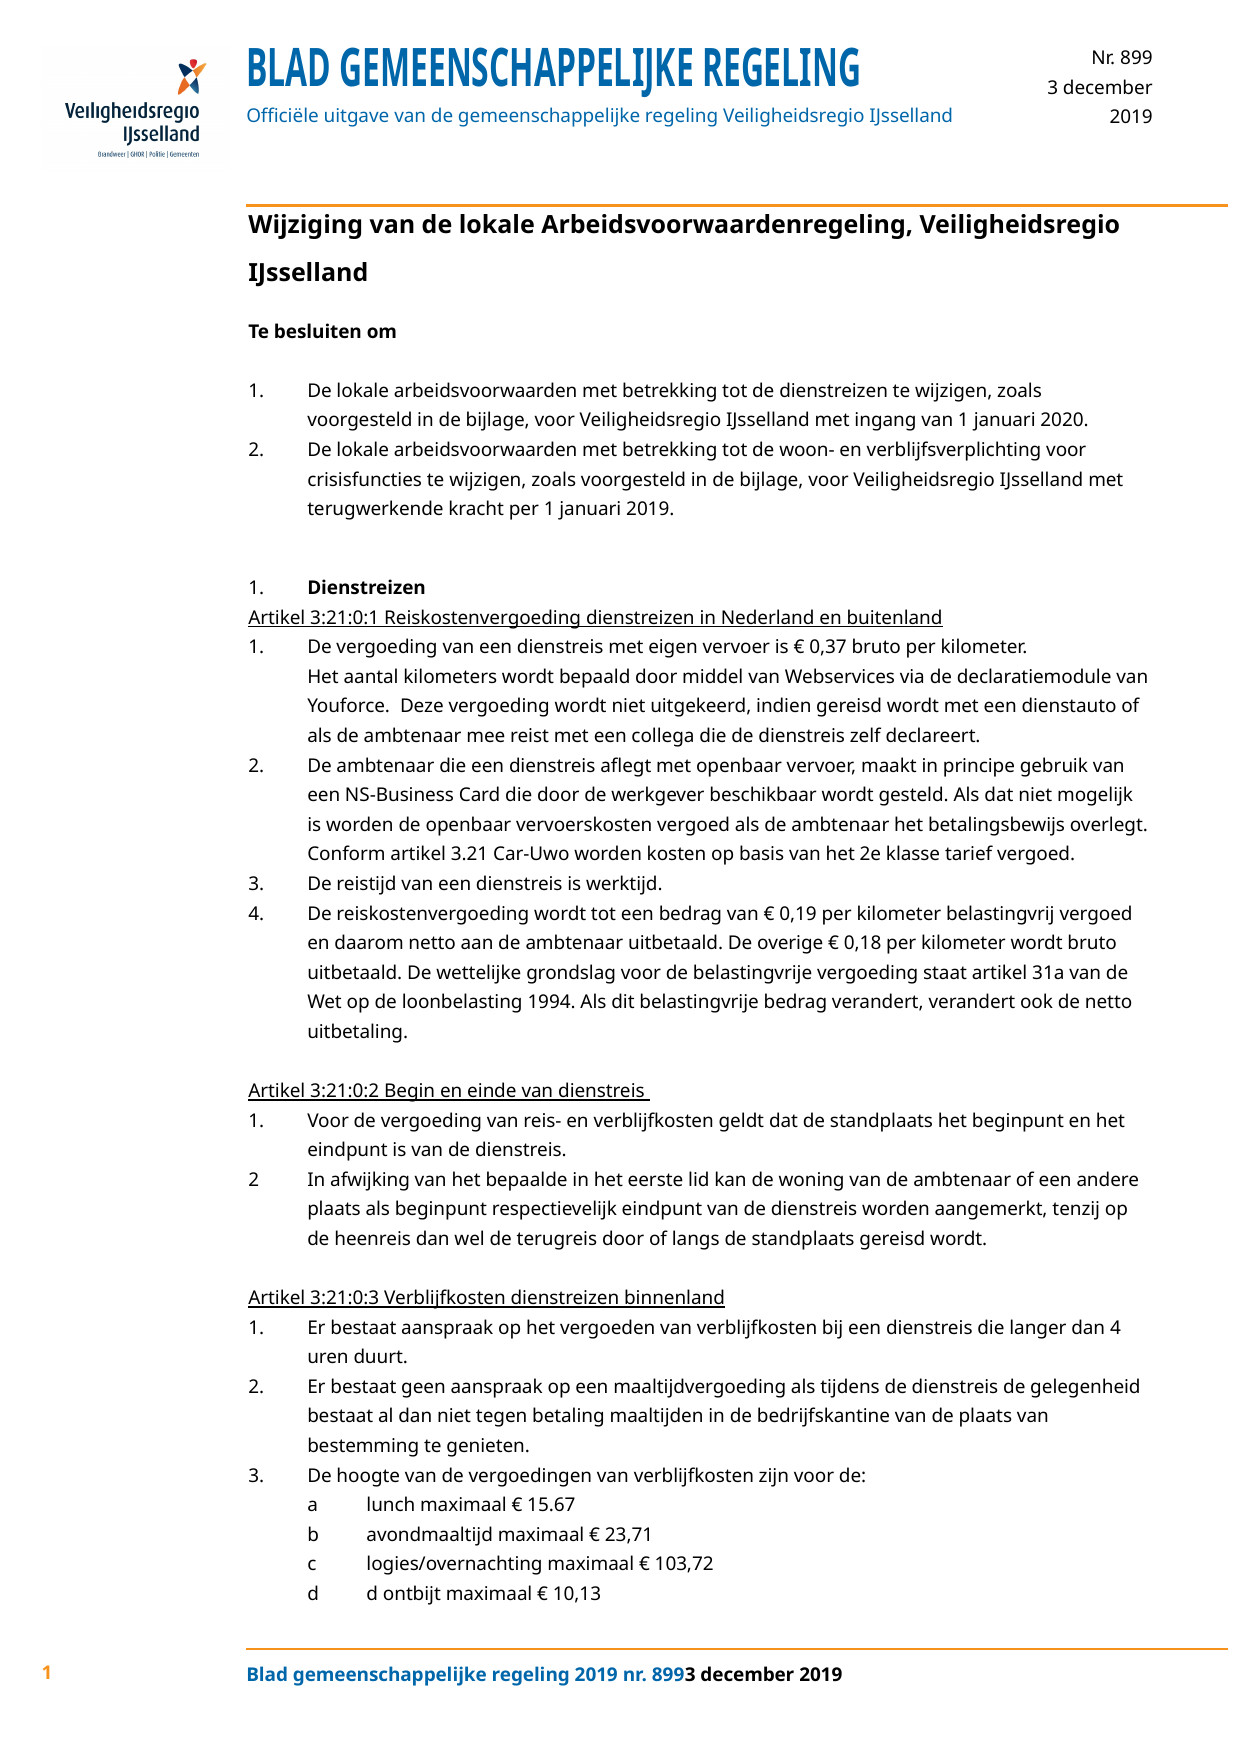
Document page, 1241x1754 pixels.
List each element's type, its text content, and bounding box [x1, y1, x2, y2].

list De vergoeding van een dienstreis met eigen vervoer is € 0,37 bruto per kilometer. [248, 633, 1152, 659]
text Artikel 3:21:0:1 Reiskostenvergoeding dienstreizen in Nederland en buitenland [248, 604, 1152, 629]
list Dienstreizen [248, 574, 1152, 600]
list lunch maximaal € 15.67 [307, 1491, 1152, 1517]
text Te besluiten om [248, 318, 1152, 344]
list In afwijking van het bepaalde in het eerste lid kan de woning van de ambtenaar of een andere plaats als beginpunt respectievelijk eindpunt van de dienstreis worden aangemerkt, tenzij op de heenreis dan wel de terugreis door of langs de standplaats gereisd wordt. [248, 1166, 1152, 1251]
picture [41, 47, 231, 172]
list Er bestaat geen aanspraak op een maaltijdvergoeding als tijdens de dienstreis de gelegenheid bestaat al dan niet tegen betaling maaltijden in de bedrijfskantine van de plaats van bestemming te genieten. [248, 1373, 1152, 1458]
list avondmaaltijd maximaal € 23,71 [307, 1521, 1152, 1547]
list Er bestaat aanspraak op het vergoeden van verblijfkosten bij een dienstreis die langer dan 4 uren duurt. [248, 1314, 1152, 1369]
list De lokale arbeidsvoorwaarden met betrekking tot de woon- en verblijfsverplichting voor crisisfuncties te wijzigen, zoals voorgesteld in de bijlage, voor Veiligheidsregio IJsselland met terugwerkende kracht per 1 januari 2019. [248, 436, 1152, 521]
list logies/overnachting maximaal € 103,72 [307, 1551, 1152, 1576]
list Het aantal kilometers wordt bepaald door middel van Webservices via de declaratiemodule van Youforce. Deze vergoeding wordt niet uitgekeerd, indien gereisd wordt met een dienstauto of als de ambtenaar mee reist met een collega die de dienstreis zelf declareert. [248, 663, 1152, 748]
text Artikel 3:21:0:3 Verblijfkosten dienstreizen binnenland [248, 1284, 1152, 1310]
list Voor de vergoeding van reis- en verblijfkosten geldt dat de standplaats het beginpunt en het eindpunt is van de dienstreis. [248, 1107, 1152, 1162]
list De hoogte van de vergoedingen van verblijfkosten zijn voor de: [248, 1462, 1152, 1487]
list De ambtenaar die een dienstreis aflegt met openbaar vervoer, maakt in principe gebruik van een NS-Business Card die door de werkgever beschikbaar wordt gesteld. Als dat niet mogelijk is worden de openbaar vervoerskosten vergoed als de ambtenaar het betalingsbewijs overlegt. Conform artikel 3.21 Car-Uwo worden kosten op basis van het 2e klasse tarief vergoed. [248, 752, 1152, 866]
list De reiskostenvergoeding wordt tot een bedrag van € 0,19 per kilometer belastingvrij vergoed en daarom netto aan de ambtenaar uitbetaald. De overige € 0,18 per kilometer wordt bruto uitbetaald. De wettelijke grondslag voor de belastingvrije vergoeding staat artikel 31a van de Wet op de loonbelasting 1994. Als dit belastingvrije bedrag verandert, verandert ook de netto uitbetaling. [248, 900, 1152, 1044]
list d ontbijt maximaal € 10,13 [307, 1580, 1152, 1606]
text Artikel 3:21:0:2 Begin en einde van dienstreis [248, 1077, 1152, 1103]
text Wijziging van de lokale Arbeidsvoorwaardenregeling, Veiligheidsregio IJsselland [248, 207, 1152, 288]
list De lokale arbeidsvoorwaarden met betrekking tot de dienstreizen te wijzigen, zoals voorgesteld in de bijlage, voor Veiligheidsregio IJsselland met ingang van 1 januari 2020. [248, 377, 1152, 432]
list De reistijd van een dienstreis is werktijd. [248, 870, 1152, 896]
